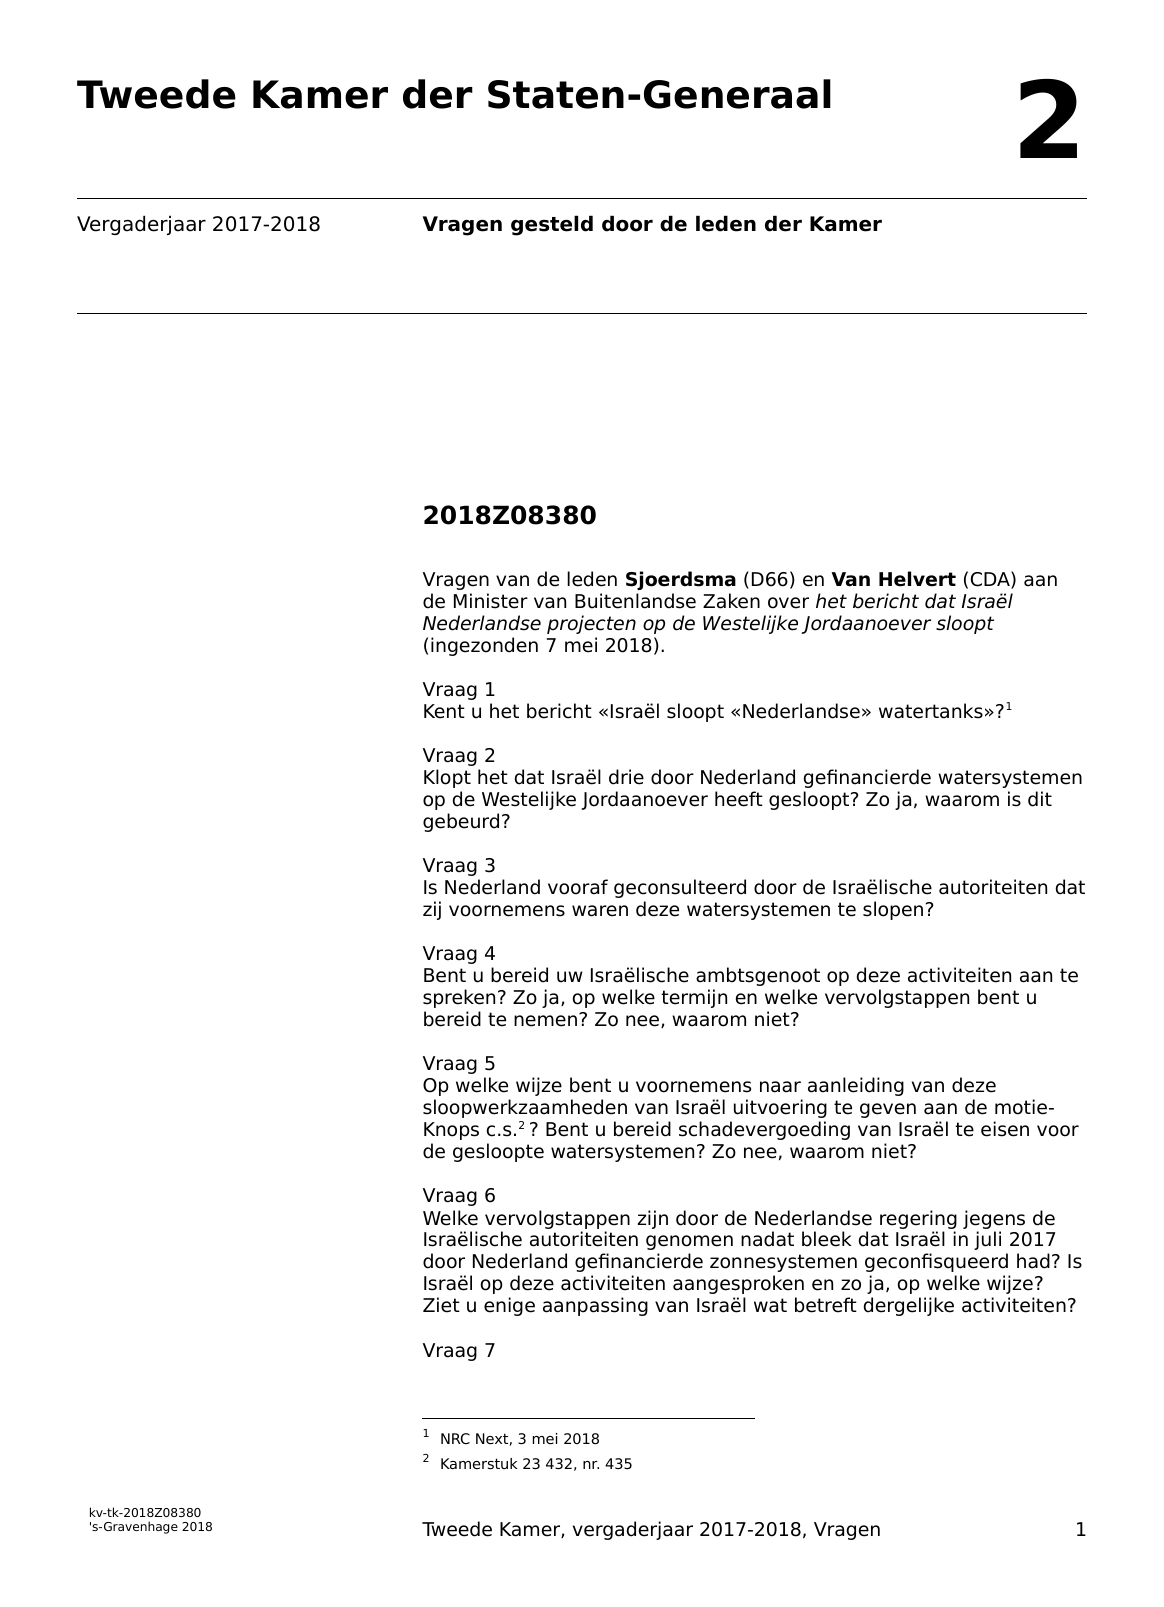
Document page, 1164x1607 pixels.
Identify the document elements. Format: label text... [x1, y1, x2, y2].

text Vraag 1 [422, 679, 1087, 701]
text Vraag 7 [422, 1339, 1087, 1361]
text Vraag 5 [422, 1053, 1087, 1075]
text Vraag 3 [422, 855, 1087, 877]
text Klopt het dat Israël drie door Nederland gefinancierde watersystemen op de Westelijke Jordaanoever heeft gesloopt? Zo ja, waarom is dit gebeurd? [422, 767, 1087, 833]
text Vragen van de leden Sjoerdsma (D66) en Van Helvert (CDA) aan de Minister van Buitenlandse Zaken over het bericht dat Israël Nederlandse projecten op de Westelijke Jordaanoever sloopt (ingezonden 7 mei 2018). [422, 569, 1087, 657]
table_header Tweede Kamer der Staten-Generaal [77, 59, 886, 198]
table_cell Vergaderjaar 2017-2018 [77, 199, 422, 313]
table_cell Vragen gesteld door de leden der Kamer [422, 199, 1087, 313]
text Vraag 4 [422, 943, 1087, 965]
text Op welke wijze bent u voornemens naar aanleiding van deze sloopwerkzaamheden van Israël uitvoering te geven aan de motie-Knops c.s.? Bent u bereid schadevergoeding van Israël te eisen voor de gesloopte watersystemen? Zo nee, waarom niet? [422, 1075, 1087, 1163]
text Is Nederland vooraf geconsulteerd door de Israëlische autoriteiten dat zij voornemens waren deze watersystemen te slopen? [422, 877, 1087, 921]
text Vraag 6 [422, 1185, 1087, 1207]
text Kent u het bericht «Israël sloopt «Nederlandse» watertanks»? [422, 701, 1087, 723]
text Kamerstuk 23 432, nr. 435 [422, 1452, 1087, 1474]
text Bent u bereid uw Israëlische ambtsgenoot op deze activiteiten aan te spreken? Zo ja, op welke termijn en welke vervolgstappen bent u bereid te nemen? Zo nee, waarom niet? [422, 965, 1087, 1031]
text 2018Z08380 [422, 501, 1087, 531]
table_header 2 [886, 59, 1087, 198]
text Vraag 2 [422, 745, 1087, 767]
text 's-Gravenhage 2018 [88, 1520, 323, 1534]
text Welke vervolgstappen zijn door de Nederlandse regering jegens de Israëlische autoriteiten genomen nadat bleek dat Israël in juli 2017 door Nederland gefinancierde zonnesystemen geconfisqueerd had? Is Israël op deze activiteiten aangesproken en zo ja, op welke wijze? Ziet u enige aanpassing van Israël wat betreft dergelijke activiteiten? [422, 1207, 1087, 1317]
text kv-tk-2018Z08380 [88, 1506, 323, 1520]
text NRC Next, 3 mei 2018 [422, 1427, 1087, 1449]
